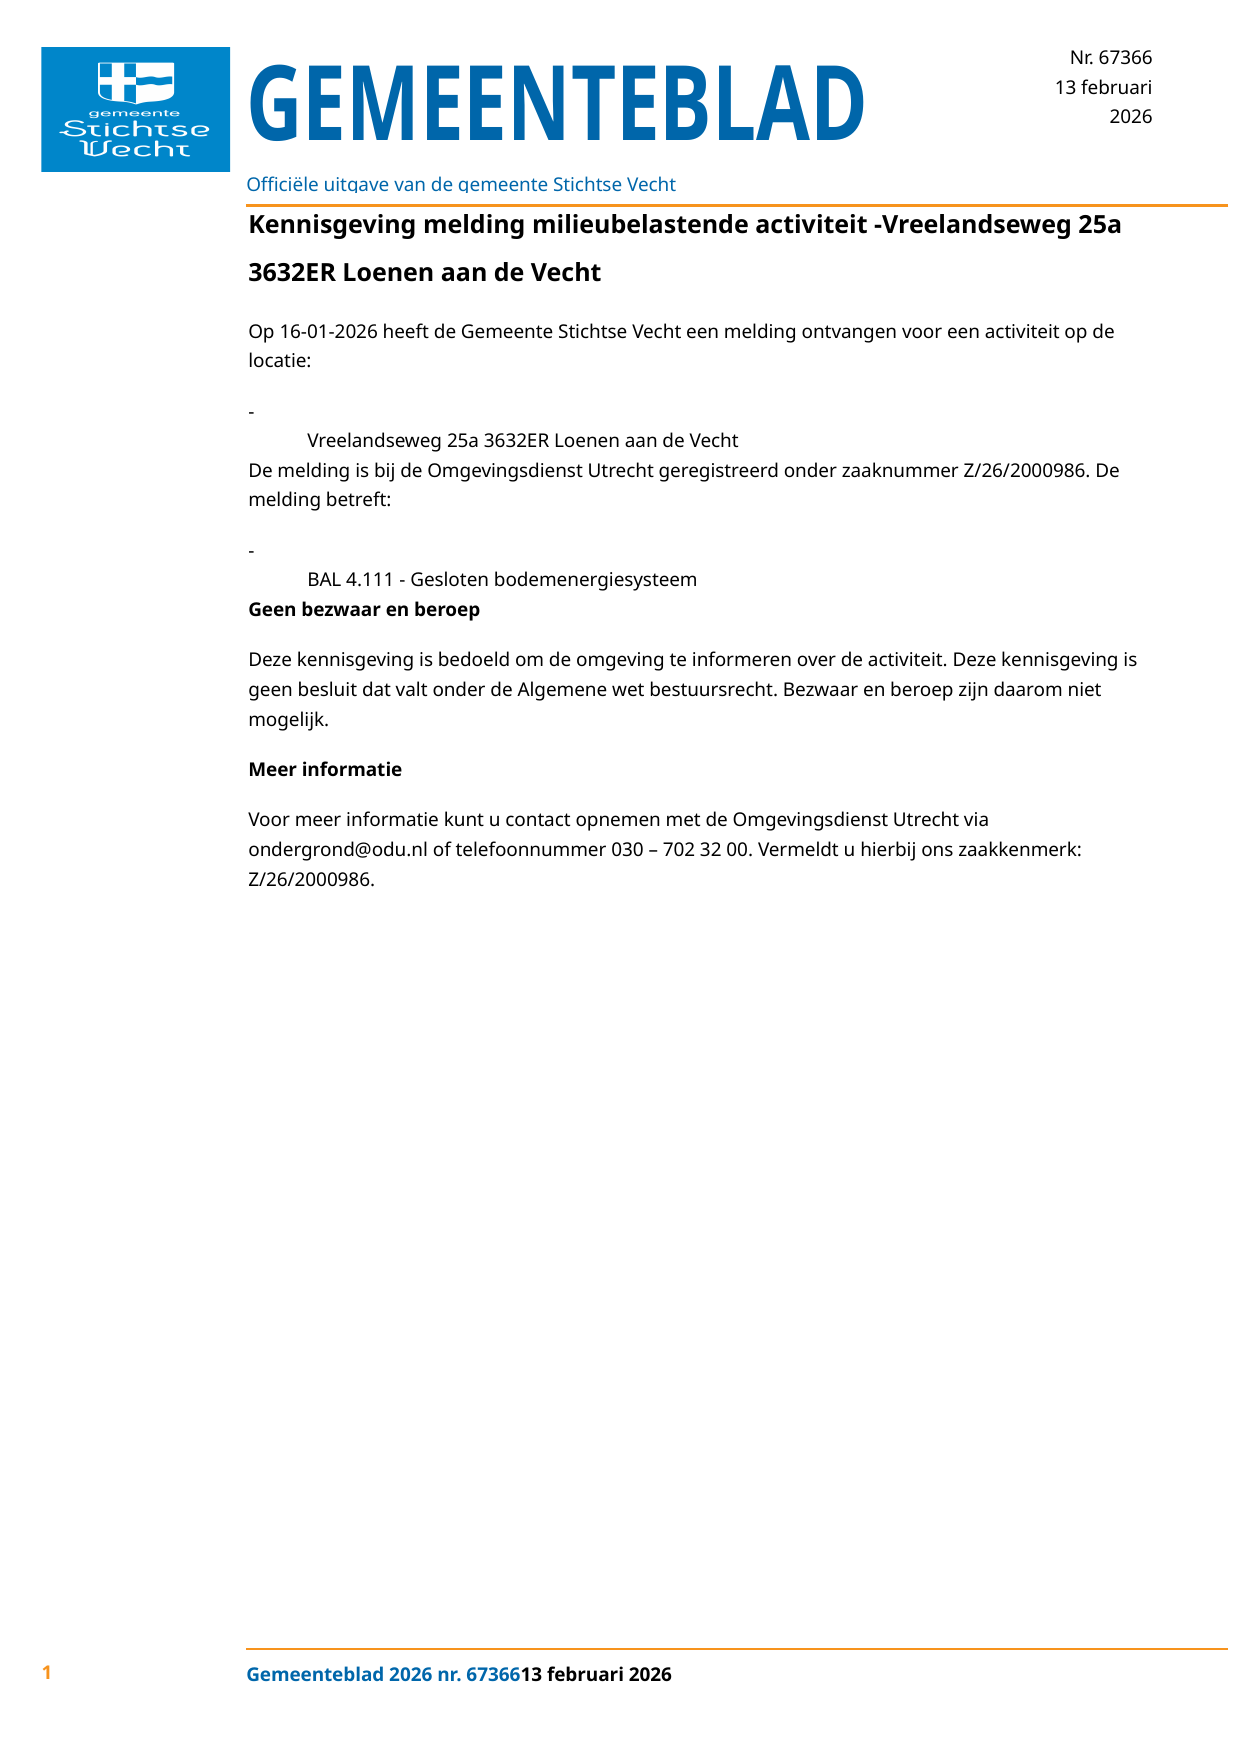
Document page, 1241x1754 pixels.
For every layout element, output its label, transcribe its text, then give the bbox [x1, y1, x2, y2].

list Vreelandseweg 25a 3632ER Loenen aan de Vecht [248, 427, 1152, 453]
picture [99, 63, 135, 101]
text Geen bezwaar en beroep [248, 596, 1152, 622]
picture [137, 63, 174, 103]
text Meer informatie [248, 756, 1152, 782]
text De melding is bij de Omgevingsdienst Utrecht geregistreerd onder zaaknummer Z/26/2000986. De melding betreft: [248, 457, 1152, 512]
text Deze kennisgeving is bedoeld om de omgeving te informeren over de activiteit. Deze kennisgeving is geen besluit dat valt onder de Algemene wet bestuursrecht. Bezwaar en beroep zijn daarom niet mogelijk. [248, 647, 1152, 732]
text Voor meer informatie kunt u contact opnemen met de Omgevingsdienst Utrecht via ondergrond@odu.nl of telefoonnummer 030 – 702 32 00. Vermeldt u hierbij ons zaakkenmerk: Z/26/2000986. [248, 807, 1152, 892]
list BAL 4.111 - Gesloten bodemenergiesysteem [248, 567, 1152, 592]
text Kennisgeving melding milieubelastende activiteit -Vreelandseweg 25a 3632ER Loenen aan de Vecht [248, 207, 1152, 288]
text Op 16-01-2026 heeft de Gemeente Stichtse Vecht een melding ontvangen voor een activiteit op de locatie: [248, 318, 1152, 373]
